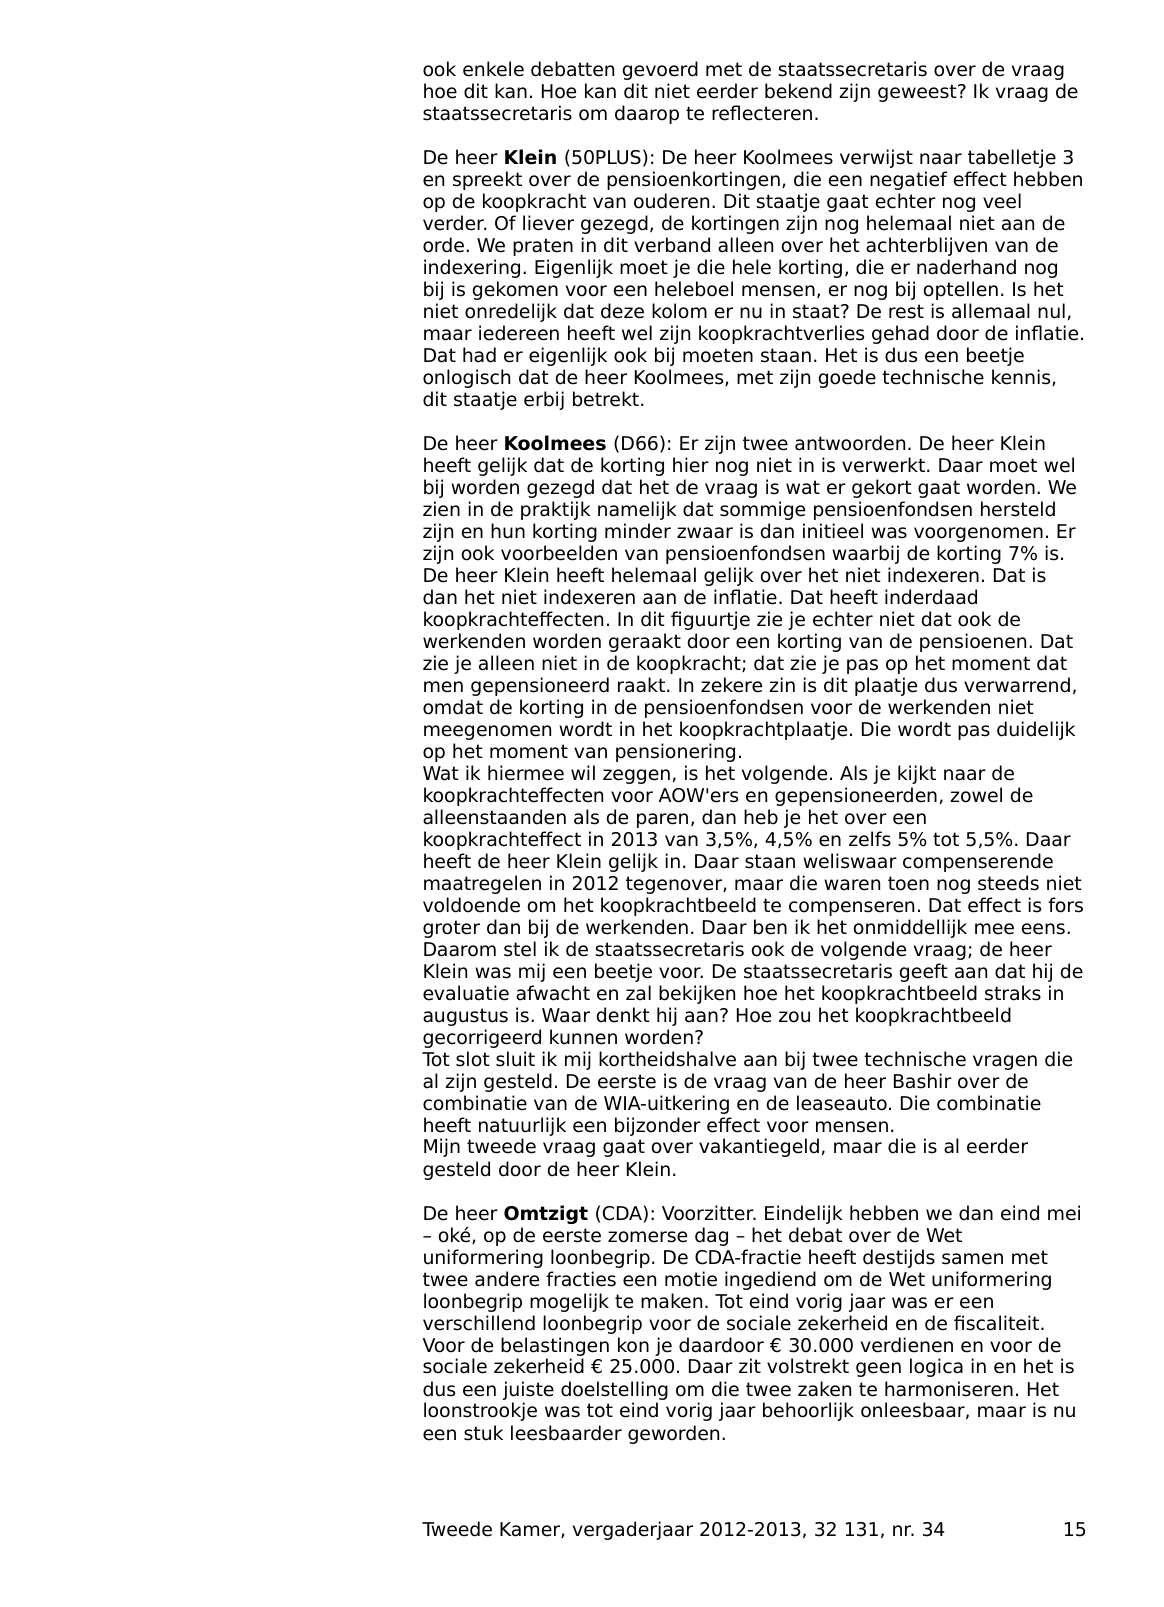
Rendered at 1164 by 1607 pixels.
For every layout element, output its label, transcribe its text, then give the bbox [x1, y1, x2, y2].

text De heer Omtzigt (CDA): Voorzitter. Eindelijk hebben we dan eind mei – oké, op de eerste zomerse dag – het debat over de Wet uniformering loonbegrip. De CDA-fractie heeft destijds samen met twee andere fracties een motie ingediend om de Wet uniformering loonbegrip mogelijk te maken. Tot eind vorig jaar was er een verschillend loonbegrip voor de sociale zekerheid en de fiscaliteit. Voor de belastingen kon je daardoor € 30.000 verdienen en voor de sociale zekerheid € 25.000. Daar zit volstrekt geen logica in en het is dus een juiste doelstelling om die twee zaken te harmoniseren. Het loonstrookje was tot eind vorig jaar behoorlijk onleesbaar, maar is nu een stuk leesbaarder geworden. [422, 1203, 1087, 1444]
text De heer Klein (50PLUS): De heer Koolmees verwijst naar tabelletje 3 en spreekt over de pensioenkortingen, die een negatief effect hebben op de koopkracht van ouderen. Dit staatje gaat echter nog veel verder. Of liever gezegd, de kortingen zijn nog helemaal niet aan de orde. We praten in dit verband alleen over het achterblijven van de indexering. Eigenlijk moet je die hele korting, die er naderhand nog bij is gekomen voor een heleboel mensen, er nog bij optellen. Is het niet onredelijk dat deze kolom er nu in staat? De rest is allemaal nul, maar iedereen heeft wel zijn koopkrachtverlies gehad door de inflatie. Dat had er eigenlijk ook bij moeten staan. Het is dus een beetje onlogisch dat de heer Koolmees, met zijn goede technische kennis, dit staatje erbij betrekt. [422, 147, 1087, 411]
text Mijn tweede vraag gaat over vakantiegeld, maar die is al eerder gesteld door de heer Klein. [422, 1136, 1087, 1180]
text Tot slot sluit ik mij kortheidshalve aan bij twee technische vragen die al zijn gesteld. De eerste is de vraag van de heer Bashir over de combinatie van de WIA-uitkering en de leaseauto. Die combinatie heeft natuurlijk een bijzonder effect voor mensen. [422, 1048, 1087, 1136]
text ook enkele debatten gevoerd met de staatssecretaris over de vraag hoe dit kan. Hoe kan dit niet eerder bekend zijn geweest? Ik vraag de staatssecretaris om daarop te reflecteren. [422, 59, 1087, 125]
text De heer Koolmees (D66): Er zijn twee antwoorden. De heer Klein heeft gelijk dat de korting hier nog niet in is verwerkt. Daar moet wel bij worden gezegd dat het de vraag is wat er gekort gaat worden. We zien in de praktijk namelijk dat sommige pensioenfondsen hersteld zijn en hun korting minder zwaar is dan initieel was voorgenomen. Er zijn ook voorbeelden van pensioenfondsen waarbij de korting 7% is. De heer Klein heeft helemaal gelijk over het niet indexeren. Dat is dan het niet indexeren aan de inflatie. Dat heeft inderdaad koopkrachteffecten. In dit figuurtje zie je echter niet dat ook de werkenden worden geraakt door een korting van de pensioenen. Dat zie je alleen niet in de koopkracht; dat zie je pas op het moment dat men gepensioneerd raakt. In zekere zin is dit plaatje dus verwarrend, omdat de korting in de pensioenfondsen voor de werkenden niet meegenomen wordt in het koopkrachtplaatje. Die wordt pas duidelijk op het moment van pensionering. [422, 433, 1087, 763]
text Wat ik hiermee wil zeggen, is het volgende. Als je kijkt naar de koopkrachteffecten voor AOW'ers en gepensioneerden, zowel de alleenstaanden als de paren, dan heb je het over een koopkrachteffect in 2013 van 3,5%, 4,5% en zelfs 5% tot 5,5%. Daar heeft de heer Klein gelijk in. Daar staan weliswaar compenserende maatregelen in 2012 tegenover, maar die waren toen nog steeds niet voldoende om het koopkrachtbeeld te compenseren. Dat effect is fors groter dan bij de werkenden. Daar ben ik het onmiddellijk mee eens. Daarom stel ik de staatssecretaris ook de volgende vraag; de heer Klein was mij een beetje voor. De staatssecretaris geeft aan dat hij de evaluatie afwacht en zal bekijken hoe het koopkrachtbeeld straks in augustus is. Waar denkt hij aan? Hoe zou het koopkrachtbeeld gecorrigeerd kunnen worden? [422, 763, 1087, 1048]
